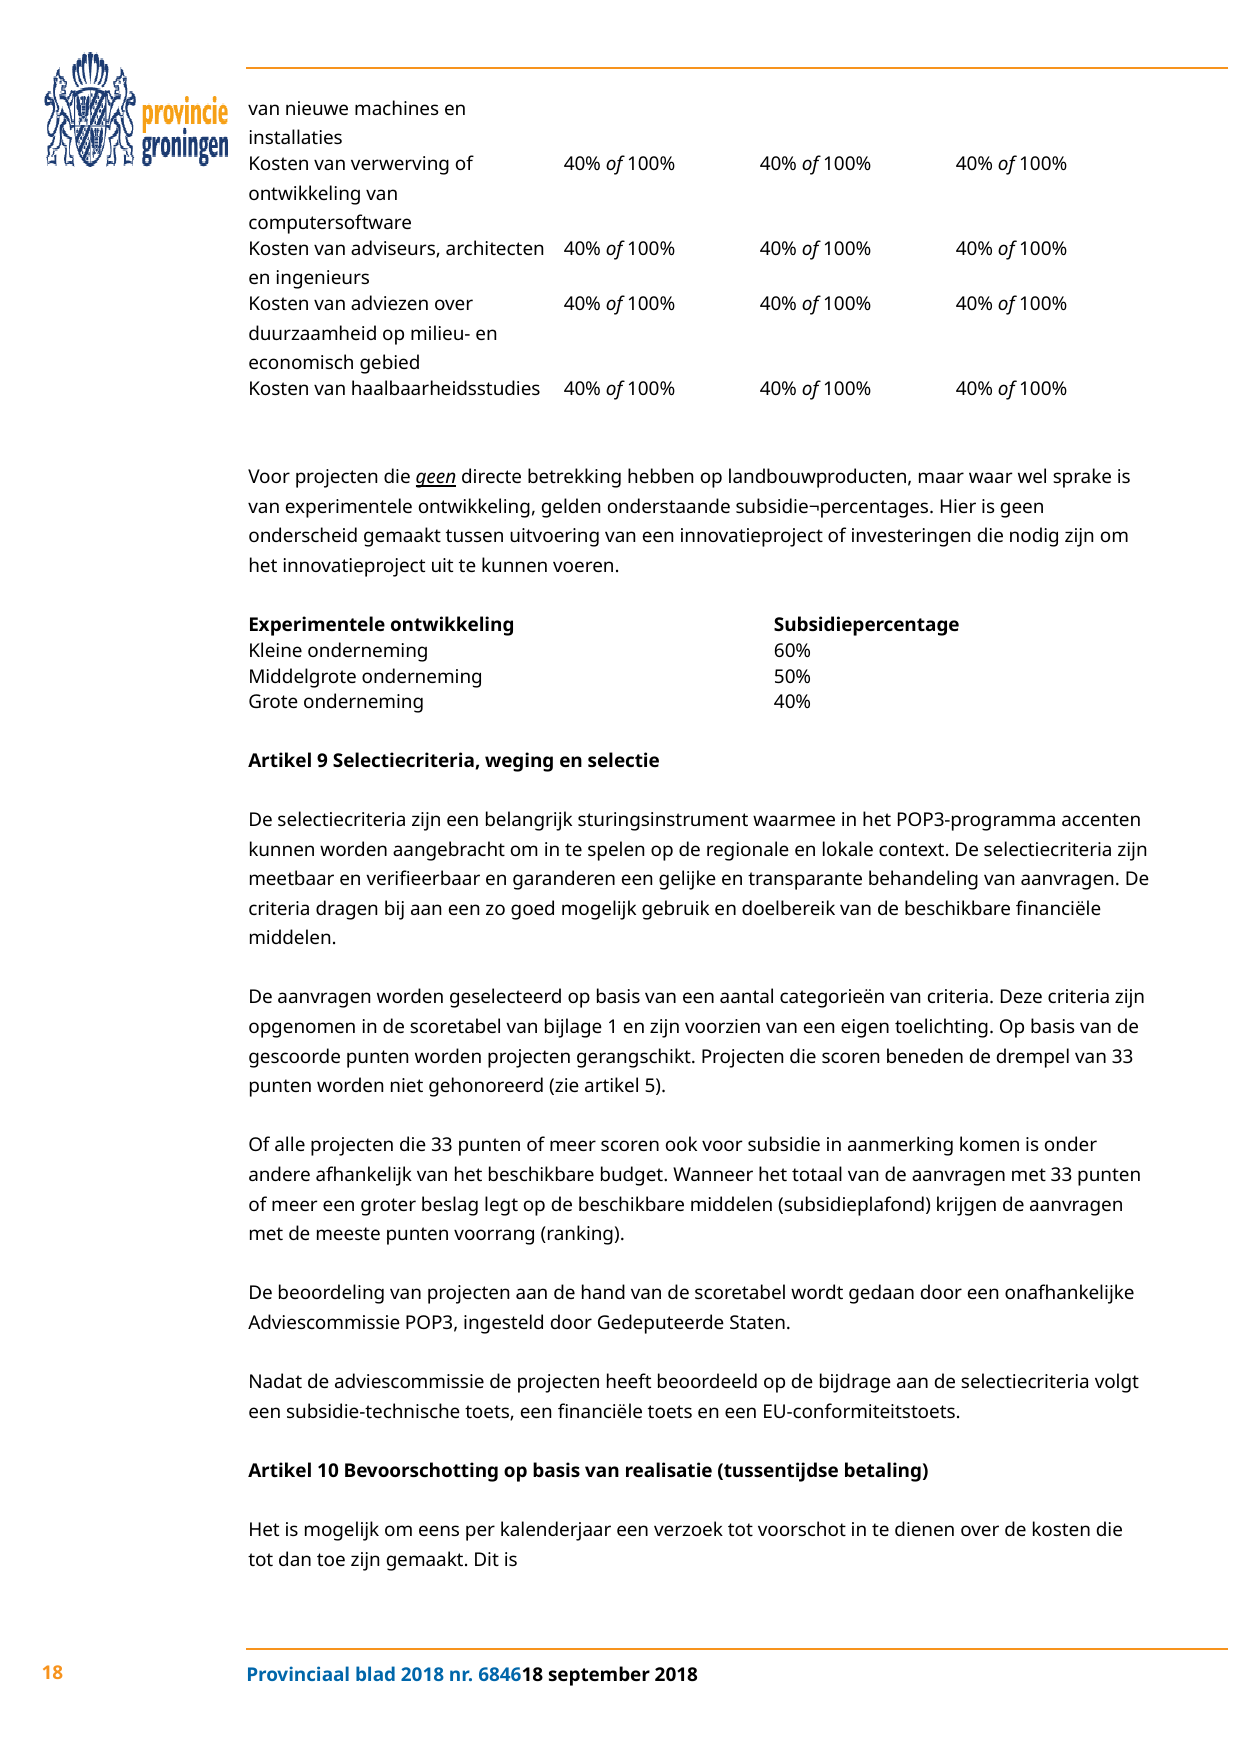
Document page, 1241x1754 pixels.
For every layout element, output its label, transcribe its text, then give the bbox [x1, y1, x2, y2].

table_cell 40% of 100% [760, 150, 956, 235]
table_cell Kleine onderneming [248, 637, 774, 663]
text Nadat de adviescommissie de projecten heeft beoordeeld op de bijdrage aan de selectiecriteria volgt een subsidie-technische toets, een financiële toets en een EU-conformiteitstoets. [248, 1368, 1152, 1424]
table_cell 40% of 100% [564, 150, 759, 235]
table_header Subsidiepercentage [774, 611, 1152, 637]
table_header Experimentele ontwikkeling [248, 611, 774, 637]
table_cell Kosten van adviezen over duurzaamheid op milieu- en economisch gebied [248, 290, 563, 375]
text Of alle projecten die 33 punten of meer scoren ook voor subsidie in aanmerking komen is onder andere afhankelijk van het beschikbare budget. Wanneer het totaal van de aanvragen met 33 punten of meer een groter beslag legt op de beschikbare middelen (subsidieplafond) krijgen de aanvragen met de meeste punten voorrang (ranking). [248, 1132, 1152, 1246]
table_cell 40% of 100% [760, 235, 956, 290]
table_cell Middelgrote onderneming [248, 663, 774, 688]
picture [41, 47, 231, 172]
text De selectiecriteria zijn een belangrijk sturingsinstrument waarmee in het POP3-programma accenten kunnen worden aangebracht om in te spelen op de regionale en lokale context. De selectiecriteria zijn meetbaar en verifieerbaar en garanderen een gelijke en transparante behandeling van aanvragen. De criteria dragen bij aan een zo goed mogelijk gebruik en doelbereik van de beschikbare financiële middelen. [248, 806, 1152, 950]
text Voor projecten die geen directe betrekking hebben op landbouwproducten, maar waar wel sprake is van experimentele ontwikkeling, gelden onderstaande subsidie¬percentages. Hier is geen onderscheid gemaakt tussen uitvoering van een innovatieproject of investeringen die nodig zijn om het innovatieproject uit te kunnen voeren. [248, 463, 1152, 578]
table_cell [760, 95, 956, 150]
table_cell 40% [774, 689, 1152, 714]
table_cell 50% [774, 663, 1152, 688]
table_cell 40% of 100% [760, 290, 956, 375]
table_cell 40% of 100% [956, 150, 1152, 235]
table_cell 60% [774, 637, 1152, 663]
table_cell 40% of 100% [956, 375, 1152, 401]
table_cell [564, 95, 759, 150]
text De beoordeling van projecten aan de hand van de scoretabel wordt gedaan door een onafhankelijke Adviescommissie POP3, ingesteld door Gedeputeerde Staten. [248, 1279, 1152, 1335]
text Het is mogelijk om eens per kalenderjaar een verzoek tot voorschot in te dienen over de kosten die tot dan toe zijn gemaakt. Dit is [248, 1516, 1152, 1572]
table_cell [956, 95, 1152, 150]
table_cell Grote onderneming [248, 689, 774, 714]
text Artikel 9 Selectiecriteria, weging en selectie [248, 747, 1152, 773]
table_cell van nieuwe machines en installaties [248, 95, 563, 150]
table_cell 40% of 100% [760, 375, 956, 401]
text Artikel 10 Bevoorschotting op basis van realisatie (tussentijdse betaling) [248, 1457, 1152, 1483]
table_cell 40% of 100% [564, 290, 759, 375]
table_cell 40% of 100% [956, 290, 1152, 375]
table_cell 40% of 100% [564, 375, 759, 401]
table_cell 40% of 100% [956, 235, 1152, 290]
table_cell Kosten van adviseurs, architecten en ingenieurs [248, 235, 563, 290]
table_cell 40% of 100% [564, 235, 759, 290]
table_cell Kosten van verwerving of ontwikkeling van computersoftware [248, 150, 563, 235]
text De aanvragen worden geselecteerd op basis van een aantal categorieën van criteria. Deze criteria zijn opgenomen in de scoretabel van bijlage 1 en zijn voorzien van een eigen toelichting. Op basis van de gescoorde punten worden projecten gerangschikt. Projecten die scoren beneden de drempel van 33 punten worden niet gehonoreerd (zie artikel 5). [248, 984, 1152, 1098]
table_cell Kosten van haalbaarheidsstudies [248, 375, 563, 401]
